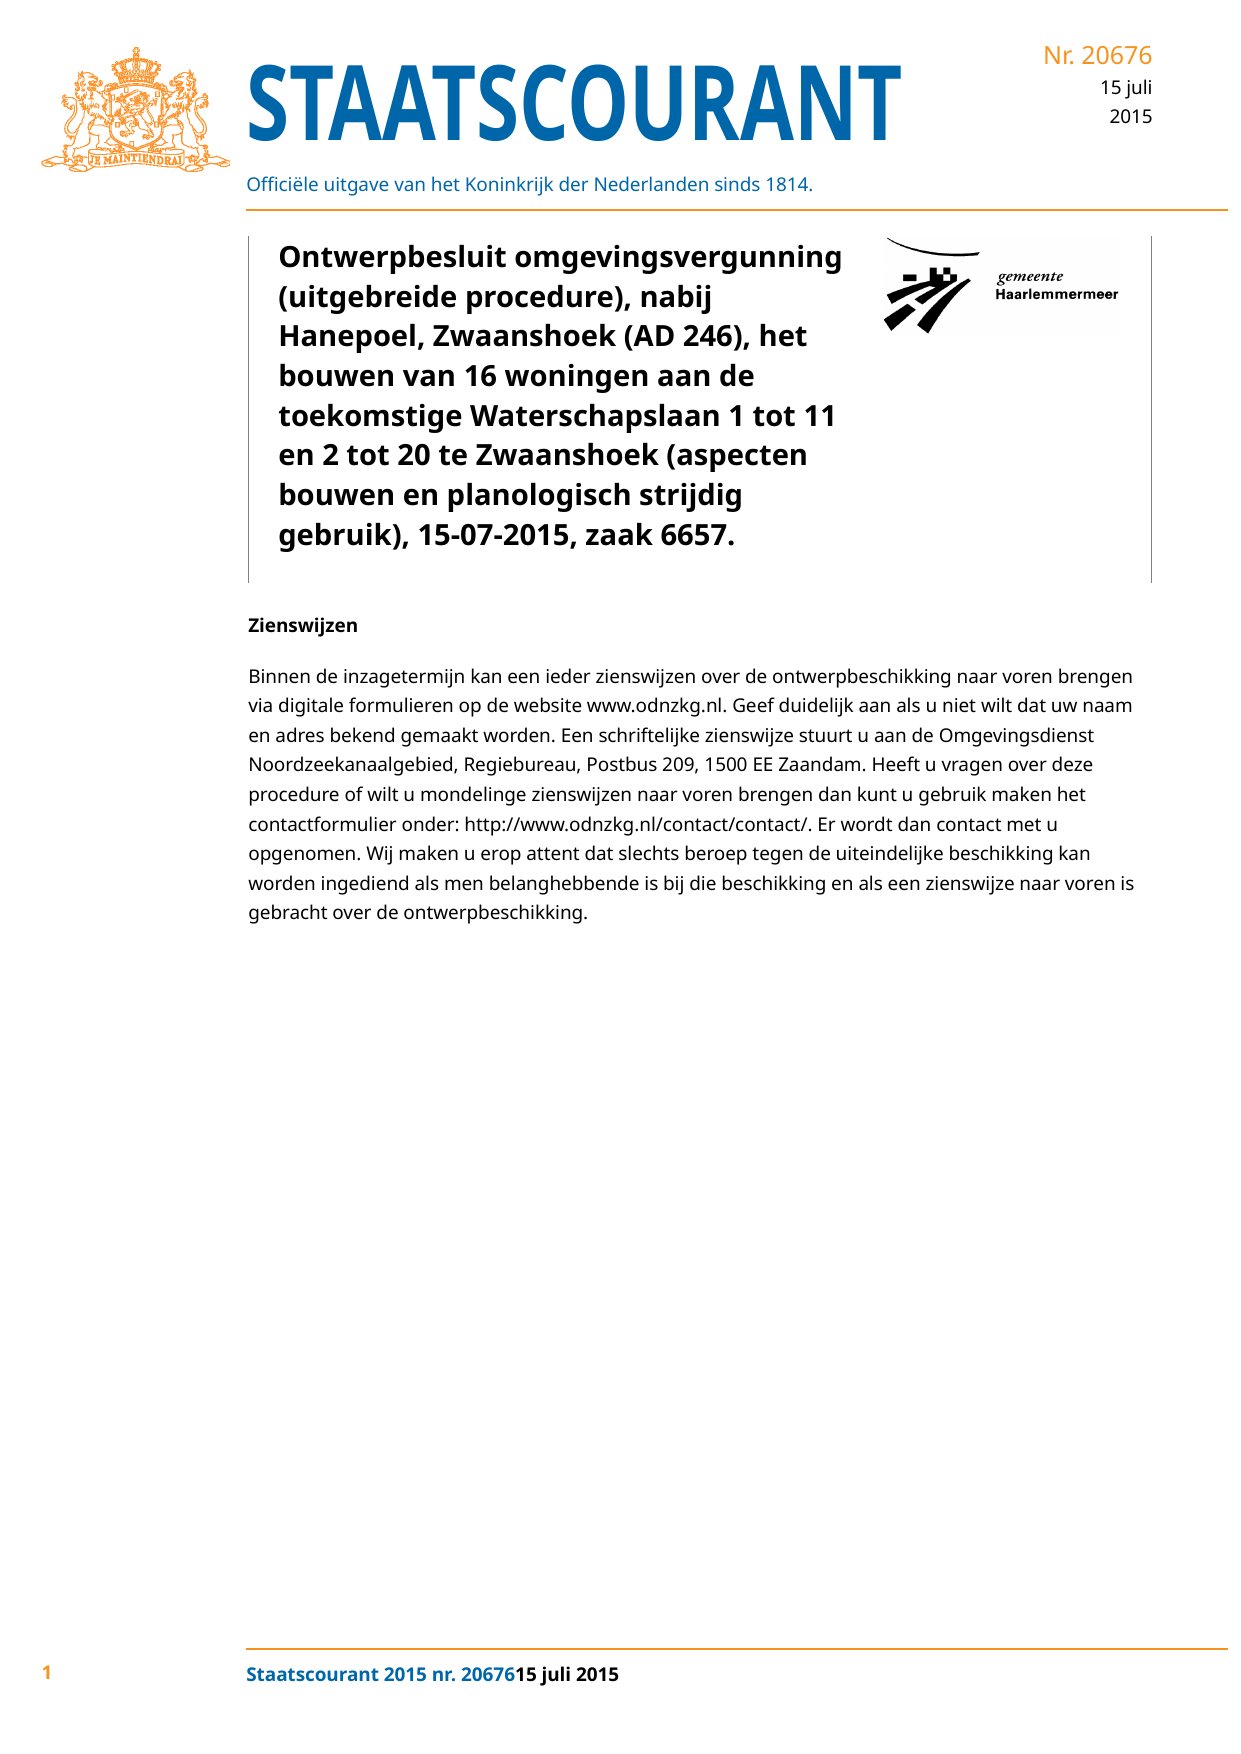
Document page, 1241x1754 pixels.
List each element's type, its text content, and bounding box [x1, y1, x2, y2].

table_header [850, 236, 1151, 583]
text Binnen de inzagetermijn kan een ieder zienswijzen over de ontwerpbeschikking naar voren brengen via digitale formulieren op de website www.odnzkg.nl. Geef duidelijk aan als u niet wilt dat uw naam en adres bekend gemaakt worden. Een schriftelijke zienswijze stuurt u aan de Omgevingsdienst Noordzeekanaalgebied, Regiebureau, Postbus 209, 1500 EE Zaandam. Heeft u vragen over deze procedure of wilt u mondelinge zienswijzen naar voren brengen dan kunt u gebruik maken het contactformulier onder: http://www.odnzkg.nl/contact/contact/. Er wordt dan contact met u opgenomen. Wij maken u erop attent dat slechts beroep tegen de uiteindelijke beschikking kan worden ingediend als men belanghebbende is bij die beschikking en als een zienswijze naar voren is gebracht over de ontwerpbeschikking. [248, 663, 1152, 925]
table_header Ontwerpbesluit omgevingsvergunning (uitgebreide procedure), nabij Hanepoel, Zwaanshoek (AD 246), het bouwen van 16 woningen aan de toekomstige Waterschapslaan 1 tot 11 en 2 tot 20 te Zwaanshoek (aspecten bouwen en planologisch strijdig gebruik), 15-07-2015, zaak 6657. [249, 236, 850, 583]
picture [41, 47, 231, 172]
text Zienswijzen [248, 612, 1152, 638]
picture [882, 236, 1119, 334]
